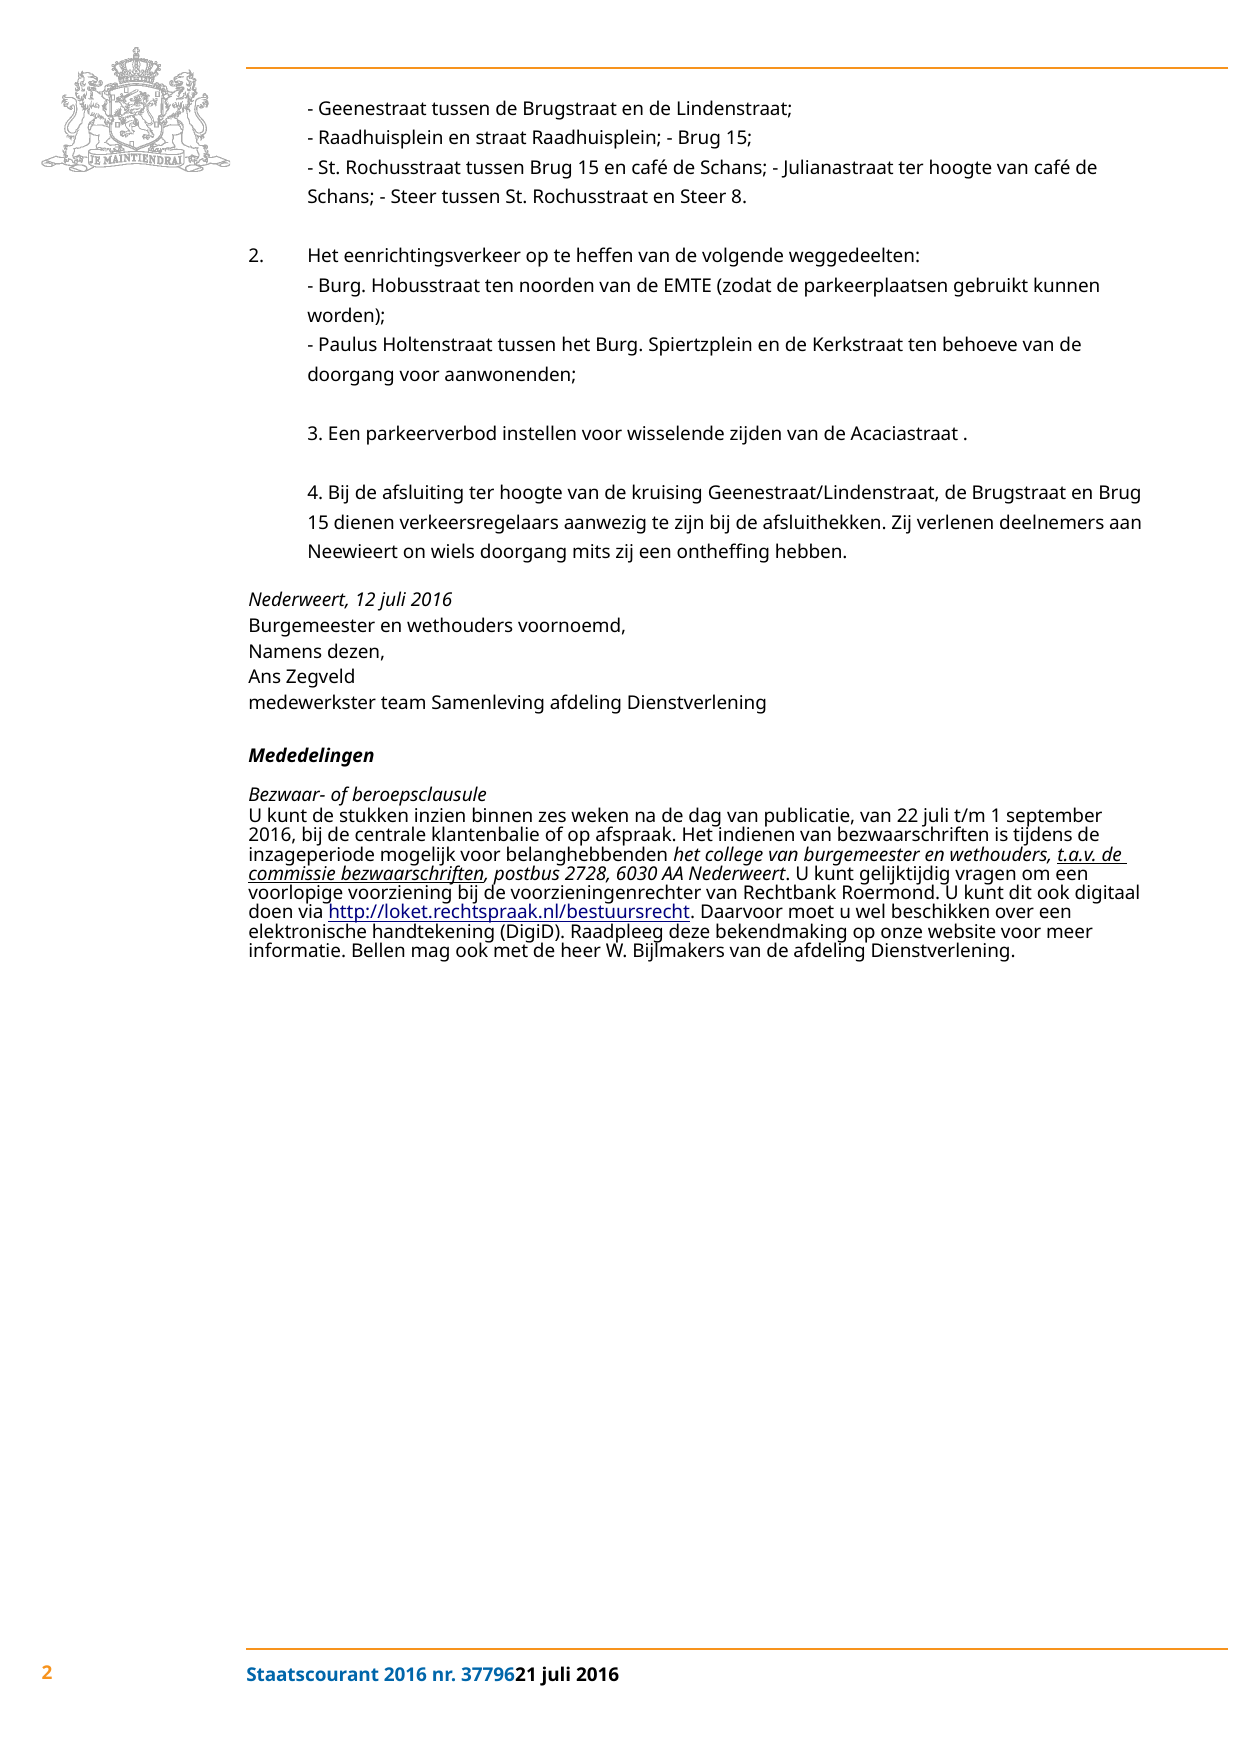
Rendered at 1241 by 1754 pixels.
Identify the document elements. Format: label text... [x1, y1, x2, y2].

text medewerkster team Samenleving afdeling Dienstverlening [248, 689, 1152, 715]
list - Raadhuisplein en straat Raadhuisplein; - Brug 15; [248, 124, 1152, 150]
picture [41, 47, 231, 172]
text Nederweert, 12 juli 2016 [248, 586, 1152, 612]
text U kunt de stukken inzien binnen zes weken na de dag van publicatie, van 22 juli t/m 1 september 2016, bij de centrale klantenbalie of op afspraak. Het indienen van bezwaarschriften is tijdens de inzageperiode mogelijk voor belanghebbenden het college van burgemeester en wethouders, t.a.v. de commissie bezwaarschriften, postbus 2728, 6030 AA Nederweert. U kunt gelijktijdig vragen om een voorlopige voorziening bij de voorzieningenrechter van Rechtbank Roermond. U kunt dit ook digitaal doen via http://loket.rechtspraak.nl/bestuursrecht. Daarvoor moet u wel beschikken over een elektronische handtekening (DigiD). Raadpleeg deze bekendmaking op onze website voor meer informatie. Bellen mag ook met de heer W. Bijlmakers van de afdeling Dienstverlening. [248, 807, 1152, 961]
text Ans Zegveld [248, 663, 1152, 689]
text Bezwaar- of beroepsclausule [248, 781, 1152, 807]
list - Burg. Hobusstraat ten noorden van de EMTE (zodat de parkeerplaatsen gebruikt kunnen worden); [248, 272, 1152, 328]
list - Geenestraat tussen de Brugstraat en de Lindenstraat; [248, 95, 1152, 121]
text Burgemeester en wethouders voornoemd, [248, 612, 1152, 638]
list - St. Rochusstraat tussen Brug 15 en café de Schans; - Julianastraat ter hoogte van café de Schans; - Steer tussen St. Rochusstraat en Steer 8. [248, 154, 1152, 209]
list Het eenrichtingsverkeer op te heffen van de volgende weggedeelten: [248, 243, 1152, 268]
text Namens dezen, [248, 638, 1152, 663]
text Mededelingen [248, 742, 1152, 768]
list 3. Een parkeerverbod instellen voor wisselende zijden van de Acaciastraat . [248, 420, 1152, 446]
list - Paulus Holtenstraat tussen het Burg. Spiertzplein en de Kerkstraat ten behoeve van de doorgang voor aanwonenden; [248, 331, 1152, 387]
list 4. Bij de afsluiting ter hoogte van de kruising Geenestraat/Lindenstraat, de Brugstraat en Brug 15 dienen verkeersregelaars aanwezig te zijn bij de afsluithekken. Zij verlenen deelnemers aan Neewieert on wiels doorgang mits zij een ontheffing hebben. [248, 479, 1152, 564]
